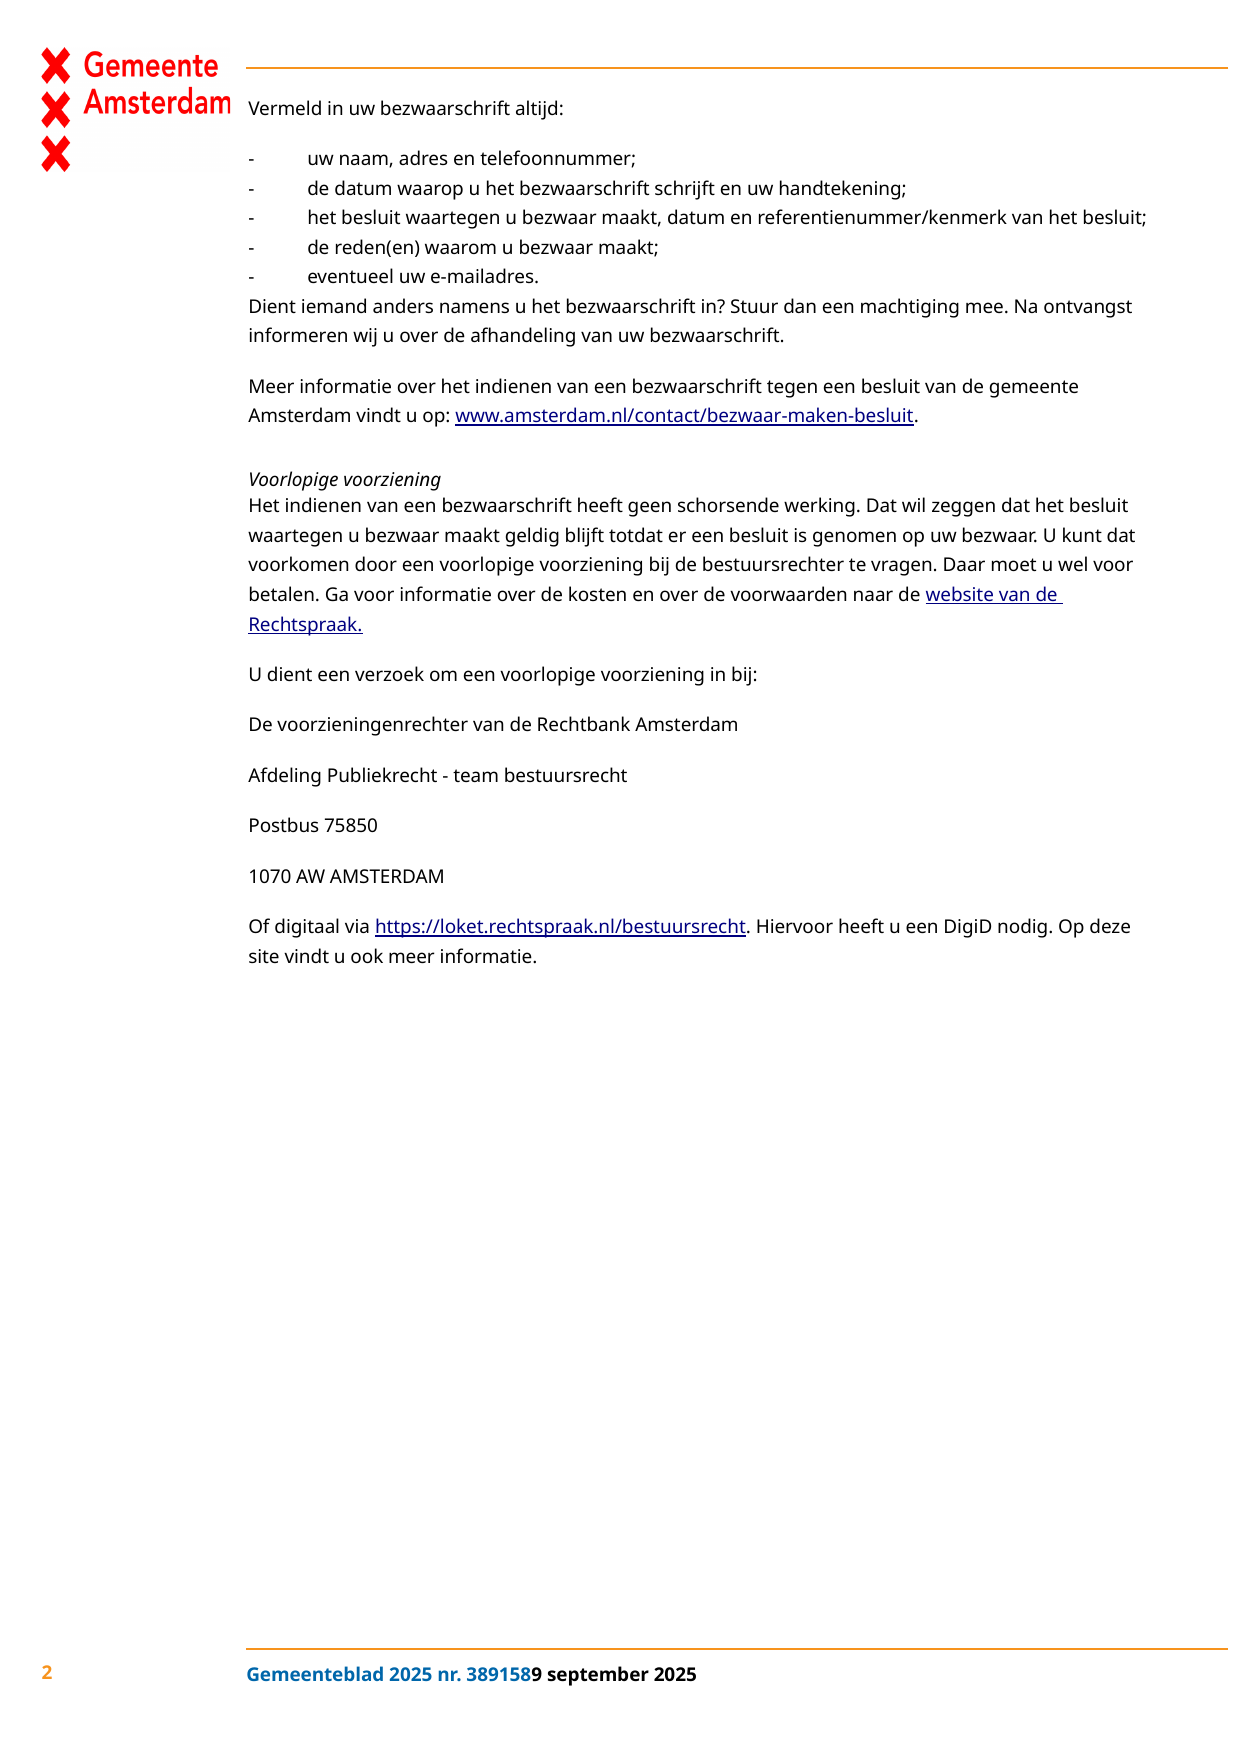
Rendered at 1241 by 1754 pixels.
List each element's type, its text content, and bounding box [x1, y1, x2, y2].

text Het indienen van een bezwaarschrift heeft geen schorsende werking. Dat wil zeggen dat het besluit waartegen u bezwaar maakt geldig blijft totdat er een besluit is genomen op uw bezwaar. U kunt dat voorkomen door een voorlopige voorziening bij de bestuursrechter te vragen. Daar moet u wel voor betalen. Ga voor informatie over de kosten en over de voorwaarden naar de website van de Rechtspraak. [248, 492, 1152, 636]
text De voorzieningenrechter van de Rechtbank Amsterdam [248, 712, 1152, 737]
text U dient een verzoek om een voorlopige voorziening in bij: [248, 661, 1152, 687]
list het besluit waartegen u bezwaar maakt, datum en referentienummer/kenmerk van het besluit; [248, 204, 1152, 230]
text 1070 AW AMSTERDAM [248, 863, 1152, 888]
picture [41, 47, 231, 172]
list uw naam, adres en telefoonnummer; [248, 145, 1152, 171]
text Postbus 75850 [248, 812, 1152, 838]
text Voorlopige voorziening [248, 467, 1152, 492]
text Vermeld in uw bezwaarschrift altijd: [248, 95, 1152, 121]
list eventueel uw e-mailadres. [248, 263, 1152, 289]
list de reden(en) waarom u bezwaar maakt; [248, 234, 1152, 260]
text Afdeling Publiekrecht - team bestuursrecht [248, 762, 1152, 788]
text Meer informatie over het indienen van een bezwaarschrift tegen een besluit van de gemeente Amsterdam vindt u op: www.amsterdam.nl/contact/bezwaar-maken-besluit. [248, 373, 1152, 428]
text Dient iemand anders namens u het bezwaarschrift in? Stuur dan een machtiging mee. Na ontvangst informeren wij u over de afhandeling van uw bezwaarschrift. [248, 293, 1152, 348]
text Of digitaal via https://loket.rechtspraak.nl/bestuursrecht. Hiervoor heeft u een DigiD nodig. Op deze site vindt u ook meer informatie. [248, 913, 1152, 968]
list de datum waarop u het bezwaarschrift schrijft en uw handtekening; [248, 175, 1152, 201]
